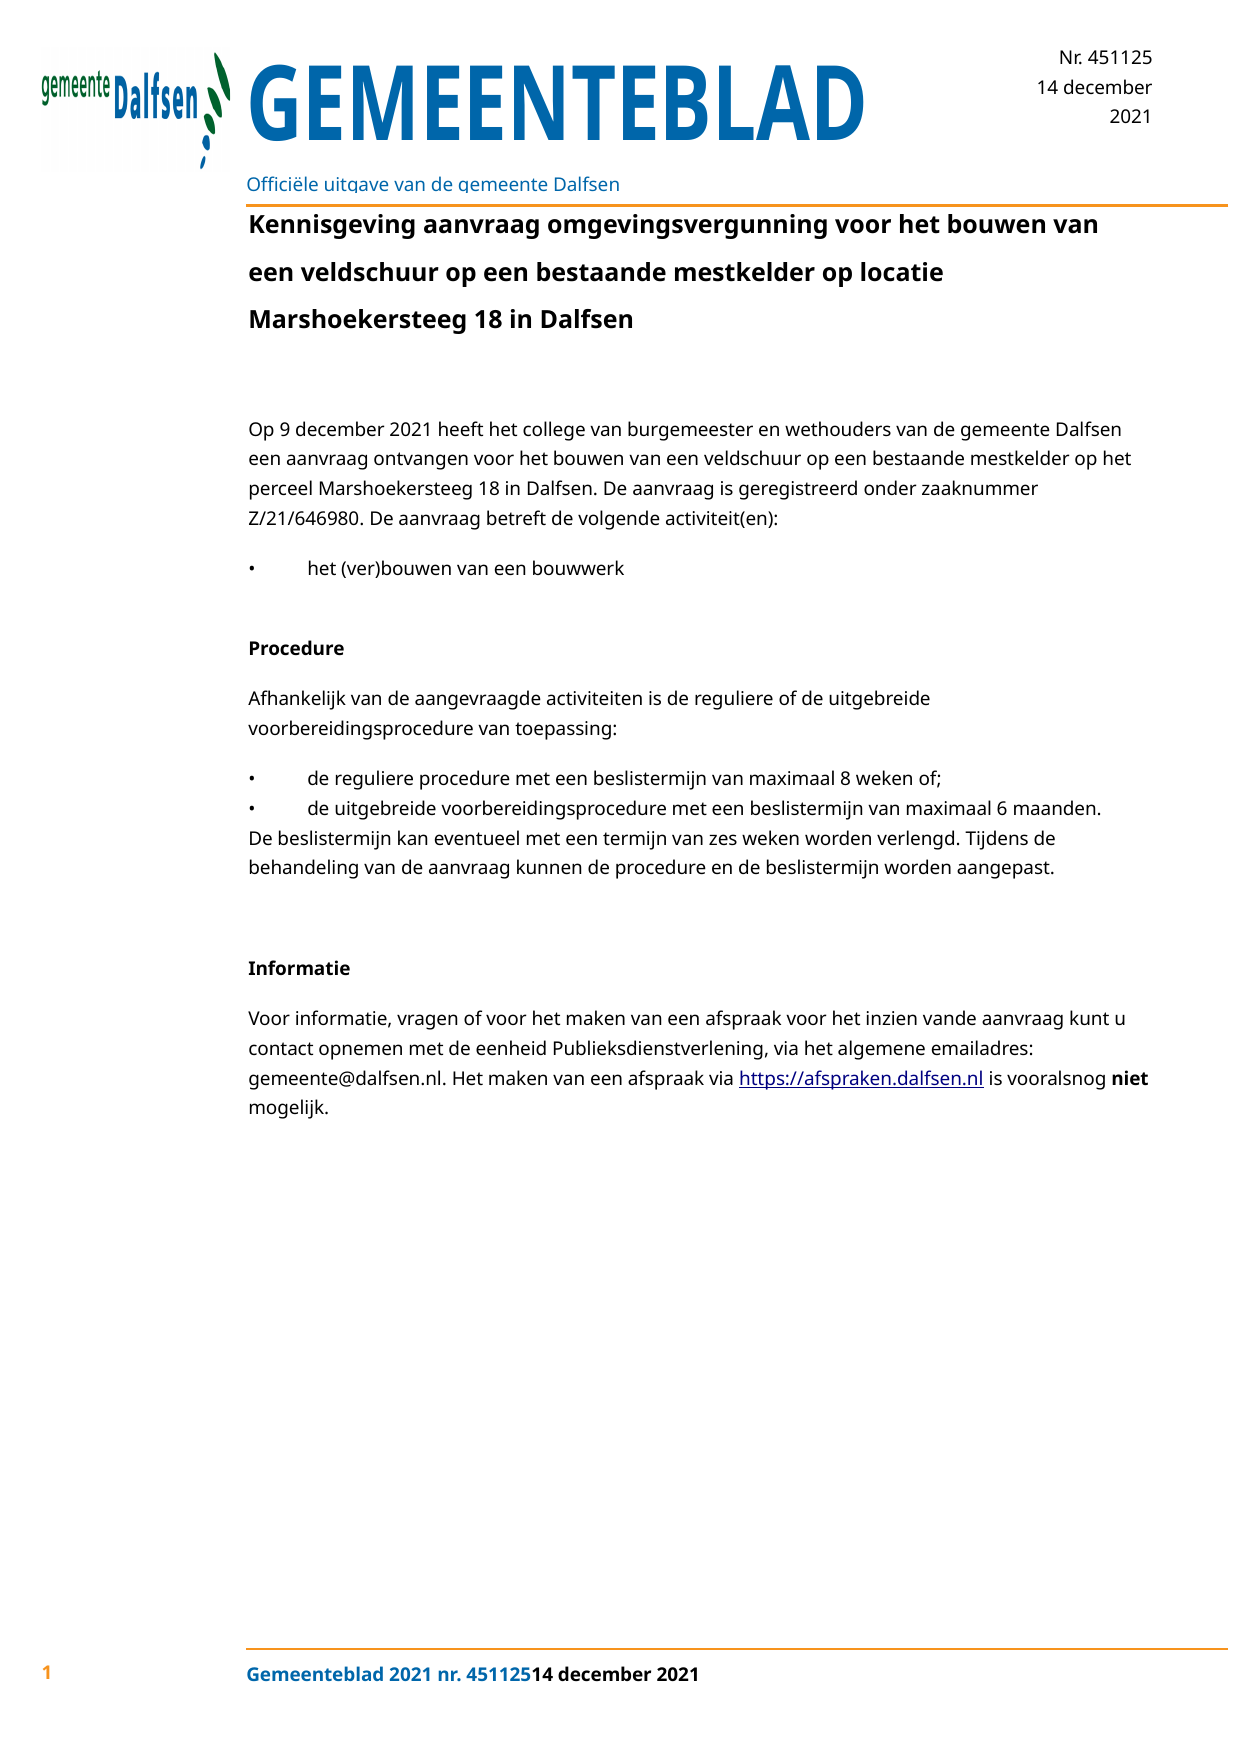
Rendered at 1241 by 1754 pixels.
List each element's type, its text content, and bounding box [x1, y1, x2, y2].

text Procedure [248, 635, 1152, 661]
text Afhankelijk van de aangevraagde activiteiten is de reguliere of de uitgebreide voorbereidingsprocedure van toepassing: [248, 686, 1152, 741]
list de uitgebreide voorbereidingsprocedure met een beslistermijn van maximaal 6 maanden. [248, 795, 1152, 821]
text Op 9 december 2021 heeft het college van burgemeester en wethouders van de gemeente Dalfsen een aanvraag ontvangen voor het bouwen van een veldschuur op een bestaande mestkelder op het perceel Marshoekersteeg 18 in Dalfsen. De aanvraag is geregistreerd onder zaaknummer Z/21/646980. De aanvraag betreft de volgende activiteit(en): [248, 416, 1152, 530]
text Voor informatie, vragen of voor het maken van een afspraak voor het inzien vande aanvraag kunt u contact opnemen met de eenheid Publieksdienstverlening, via het algemene emailadres: gemeente@dalfsen.nl. Het maken van een afspraak via https://afspraken.dalfsen.nl is vooralsnog niet mogelijk. [248, 1006, 1152, 1120]
text Informatie [248, 955, 1152, 981]
list het (ver)bouwen van een bouwwerk [248, 555, 1152, 581]
picture [41, 47, 231, 172]
list de reguliere procedure met een beslistermijn van maximaal 8 weken of; [248, 766, 1152, 791]
text Kennisgeving aanvraag omgevingsvergunning voor het bouwen van een veldschuur op een bestaande mestkelder op locatie Marshoekersteeg 18 in Dalfsen [248, 207, 1152, 336]
text De beslistermijn kan eventueel met een termijn van zes weken worden verlengd. Tijdens de behandeling van de aanvraag kunnen de procedure en de beslistermijn worden aangepast. [248, 825, 1152, 880]
